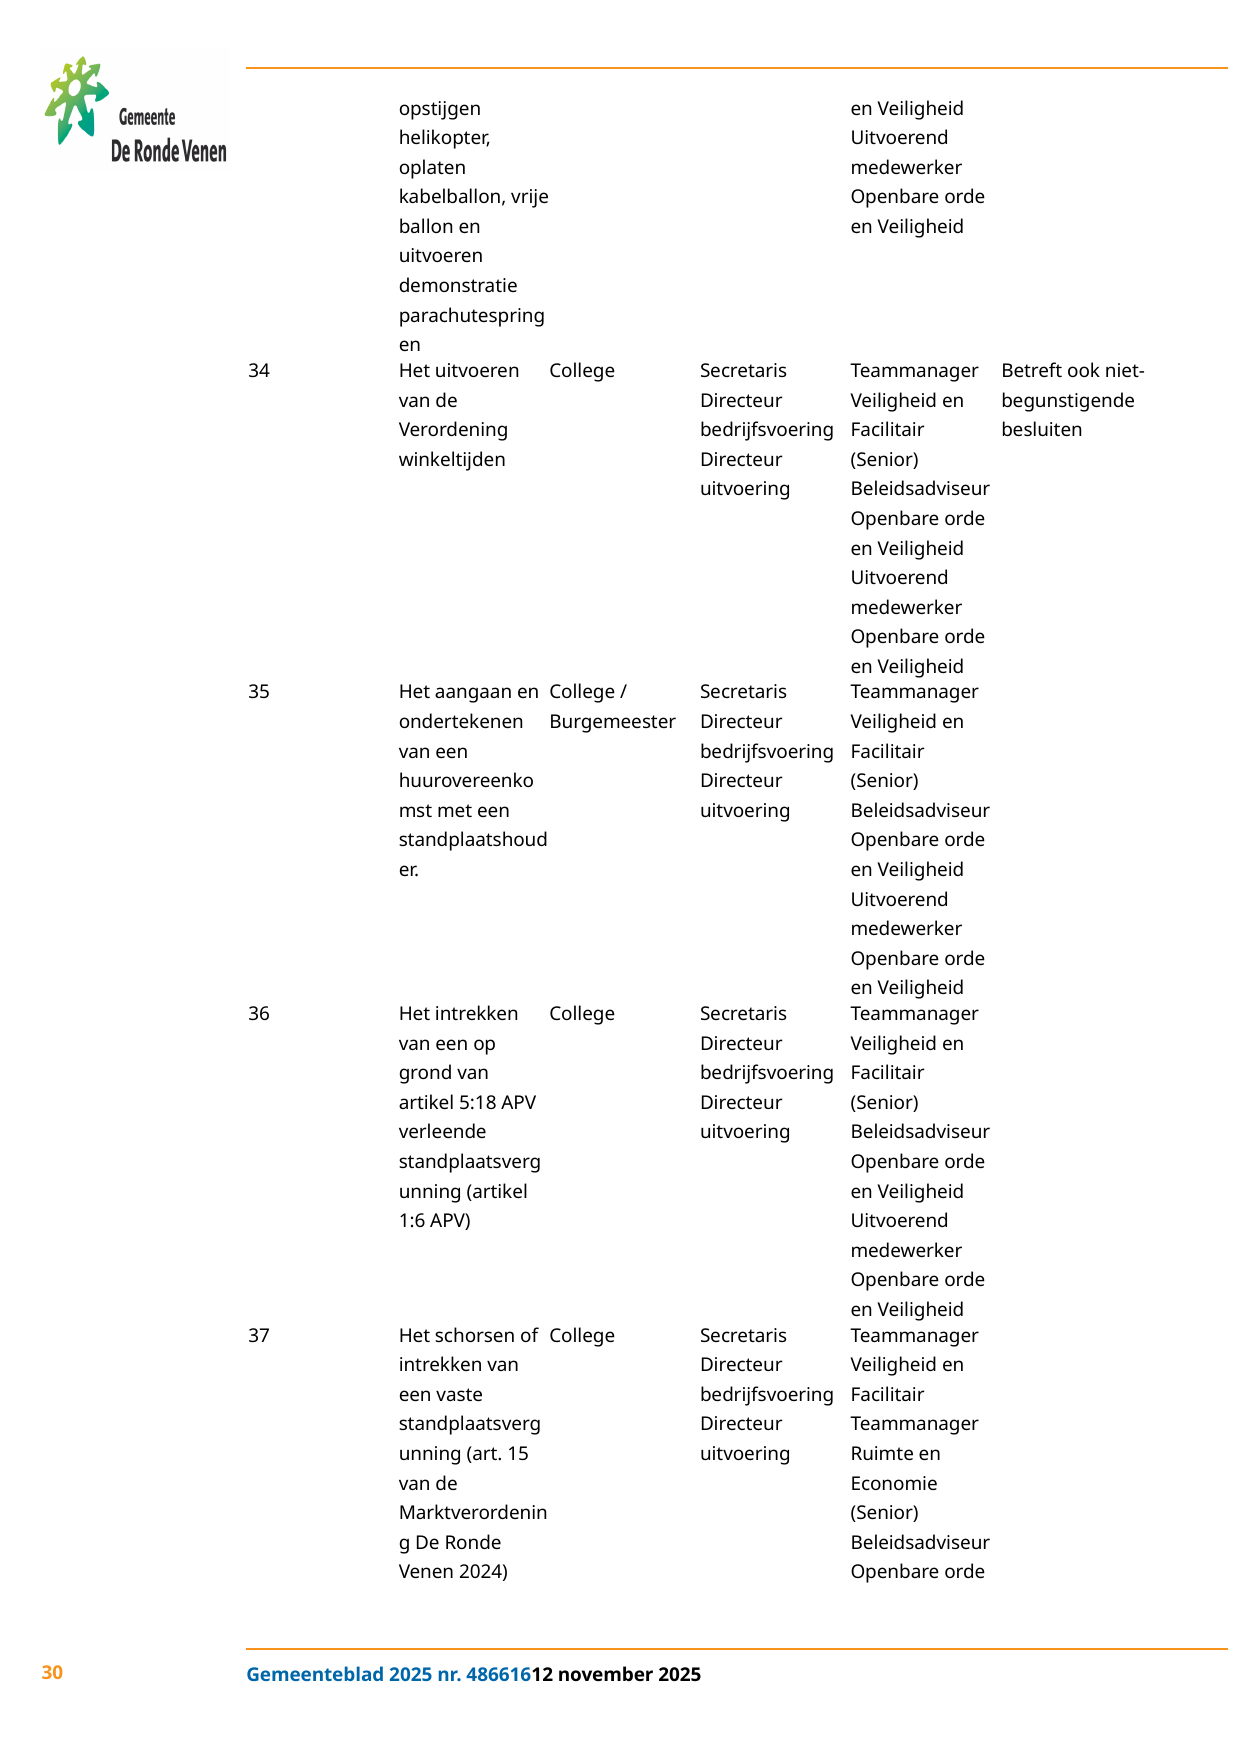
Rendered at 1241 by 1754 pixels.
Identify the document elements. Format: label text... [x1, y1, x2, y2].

table_cell Teammanager Veiligheid en Facilitair (Senior) BeleidsadviseurOpenbare orde en Veiligheid Uitvoerend medewerker Openbare orde en Veiligheid [850, 1000, 1001, 1322]
table_cell 36 [248, 1000, 398, 1322]
table_cell College / Burgemeester [549, 679, 700, 1000]
picture [41, 47, 231, 172]
table_cell opstijgen helikopter, oplaten kabelballon, vrije ballon en uitvoeren demonstratie parachutespringen [399, 95, 549, 357]
table_cell College [549, 357, 700, 679]
table_cell en Veiligheid Uitvoerend medewerker Openbare orde en Veiligheid [850, 95, 1001, 357]
table_cell [248, 95, 398, 357]
table_cell Het uitvoeren van de Verordening winkeltijden [399, 357, 549, 679]
table_cell [1001, 679, 1152, 1000]
table_cell Secretaris Directeur bedrijfsvoering Directeur uitvoering [700, 1000, 850, 1322]
table_cell College [549, 1322, 700, 1584]
table_cell 37 [248, 1322, 398, 1584]
table_cell [1001, 95, 1152, 357]
table_cell Secretaris Directeur bedrijfsvoering Directeur uitvoering [700, 357, 850, 679]
table_cell Secretaris Directeur bedrijfsvoering Directeur uitvoering [700, 679, 850, 1000]
table_cell College [549, 1000, 700, 1322]
table_cell [1001, 1322, 1152, 1584]
table_cell Het intrekken van een op grond van artikel 5:18 APV verleende standplaatsvergunning (artikel 1:6 APV) [399, 1000, 549, 1322]
table_cell Betreft ook niet-begunstigende besluiten [1001, 357, 1152, 679]
table_cell 34 [248, 357, 398, 679]
table_cell [1001, 1000, 1152, 1322]
table_cell Teammanager Veiligheid en Facilitair Teammanager Ruimte en Economie (Senior) BeleidsadviseurOpenbare orde [850, 1322, 1001, 1584]
table_cell [700, 95, 850, 357]
table_cell Teammanager Veiligheid en Facilitair (Senior) BeleidsadviseurOpenbare orde en Veiligheid Uitvoerend medewerker Openbare orde en Veiligheid [850, 357, 1001, 679]
table_cell [549, 95, 700, 357]
table_cell Secretaris Directeur bedrijfsvoering Directeur uitvoering [700, 1322, 850, 1584]
table_cell Teammanager Veiligheid en Facilitair (Senior) BeleidsadviseurOpenbare orde en Veiligheid Uitvoerend medewerker Openbare orde en Veiligheid [850, 679, 1001, 1000]
table_cell Het schorsen of intrekken van een vaste standplaatsvergunning (art. 15 van de Marktverordening De Ronde Venen 2024) [399, 1322, 549, 1584]
table_cell 35 [248, 679, 398, 1000]
table_cell Het aangaan en ondertekenen van een huurovereenkomst met een standplaatshouder. [399, 679, 549, 1000]
